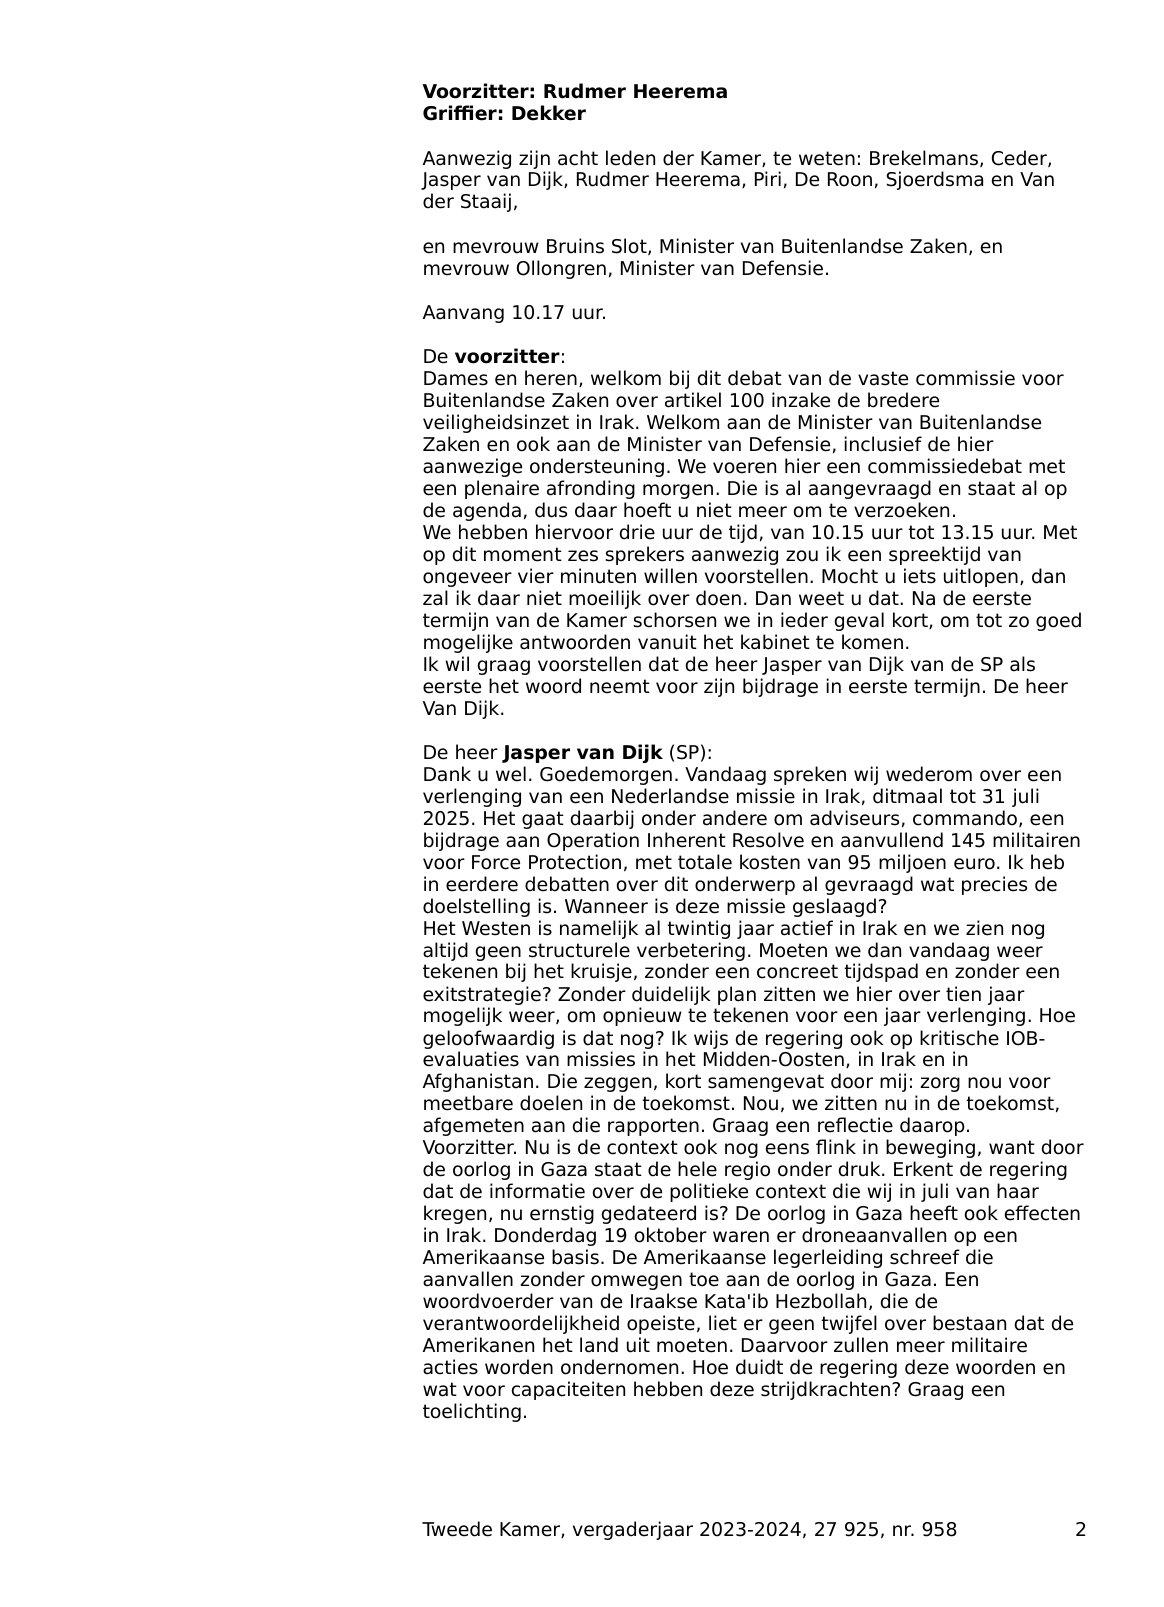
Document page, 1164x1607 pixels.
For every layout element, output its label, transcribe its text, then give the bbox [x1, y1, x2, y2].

text Dames en heren, welkom bij dit debat van de vaste commissie voor Buitenlandse Zaken over artikel 100 inzake de bredere veiligheidsinzet in Irak. Welkom aan de Minister van Buitenlandse Zaken en ook aan de Minister van Defensie, inclusief de hier aanwezige ondersteuning. We voeren hier een commissiedebat met een plenaire afronding morgen. Die is al aangevraagd en staat al op de agenda, dus daar hoeft u niet meer om te verzoeken. [422, 368, 1087, 522]
text Aanwezig zijn acht leden der Kamer, te weten: Brekelmans, Ceder, Jasper van Dijk, Rudmer Heerema, Piri, De Roon, Sjoerdsma en Van der Staaij, [422, 147, 1087, 213]
text Voorzitter. Nu is de context ook nog eens flink in beweging, want door de oorlog in Gaza staat de hele regio onder druk. Erkent de regering dat de informatie over de politieke context die wij in juli van haar kregen, nu ernstig gedateerd is? De oorlog in Gaza heeft ook effecten in Irak. Donderdag 19 oktober waren er droneaanvallen op een Amerikaanse basis. De Amerikaanse legerleiding schreef die aanvallen zonder omwegen toe aan de oorlog in Gaza. Een woordvoerder van de Iraakse Kata'ib Hezbollah, die de verantwoordelijkheid opeiste, liet er geen twijfel over bestaan dat de Amerikanen het land uit moeten. Daarvoor zullen meer militaire acties worden ondernomen. Hoe duidt de regering deze woorden en wat voor capaciteiten hebben deze strijdkrachten? Graag een toelichting. [422, 1137, 1087, 1423]
text Griffier: Dekker [422, 103, 1087, 125]
text We hebben hiervoor drie uur de tijd, van 10.15 uur tot 13.15 uur. Met op dit moment zes sprekers aanwezig zou ik een spreektijd van ongeveer vier minuten willen voorstellen. Mocht u iets uitlopen, dan zal ik daar niet moeilijk over doen. Dan weet u dat. Na de eerste termijn van de Kamer schorsen we in ieder geval kort, om tot zo goed mogelijke antwoorden vanuit het kabinet te komen. [422, 522, 1087, 653]
text Aanvang 10.17 uur. [422, 302, 1087, 324]
text Dank u wel. Goedemorgen. Vandaag spreken wij wederom over een verlenging van een Nederlandse missie in Irak, ditmaal tot 31 juli 2025. Het gaat daarbij onder andere om adviseurs, commando, een bijdrage aan Operation Inherent Resolve en aanvullend 145 militairen voor Force Protection, met totale kosten van 95 miljoen euro. Ik heb in eerdere debatten over dit onderwerp al gevraagd wat precies de doelstelling is. Wanneer is deze missie geslaagd? [422, 764, 1087, 917]
text De heer Jasper van Dijk (SP): [422, 742, 1087, 764]
text De voorzitter: [422, 346, 1087, 368]
text Het Westen is namelijk al twintig jaar actief in Irak en we zien nog altijd geen structurele verbetering. Moeten we dan vandaag weer tekenen bij het kruisje, zonder een concreet tijdspad en zonder een exitstrategie? Zonder duidelijk plan zitten we hier over tien jaar mogelijk weer, om opnieuw te tekenen voor een jaar verlenging. Hoe geloofwaardig is dat nog? Ik wijs de regering ook op kritische IOB-evaluaties van missies in het Midden-Oosten, in Irak en in Afghanistan. Die zeggen, kort samengevat door mij: zorg nou voor meetbare doelen in de toekomst. Nou, we zitten nu in de toekomst, afgemeten aan die rapporten. Graag een reflectie daarop. [422, 917, 1087, 1137]
text Ik wil graag voorstellen dat de heer Jasper van Dijk van de SP als eerste het woord neemt voor zijn bijdrage in eerste termijn. De heer Van Dijk. [422, 653, 1087, 719]
text Voorzitter: Rudmer Heerema [422, 81, 1087, 103]
text en mevrouw Bruins Slot, Minister van Buitenlandse Zaken, en mevrouw Ollongren, Minister van Defensie. [422, 236, 1087, 279]
